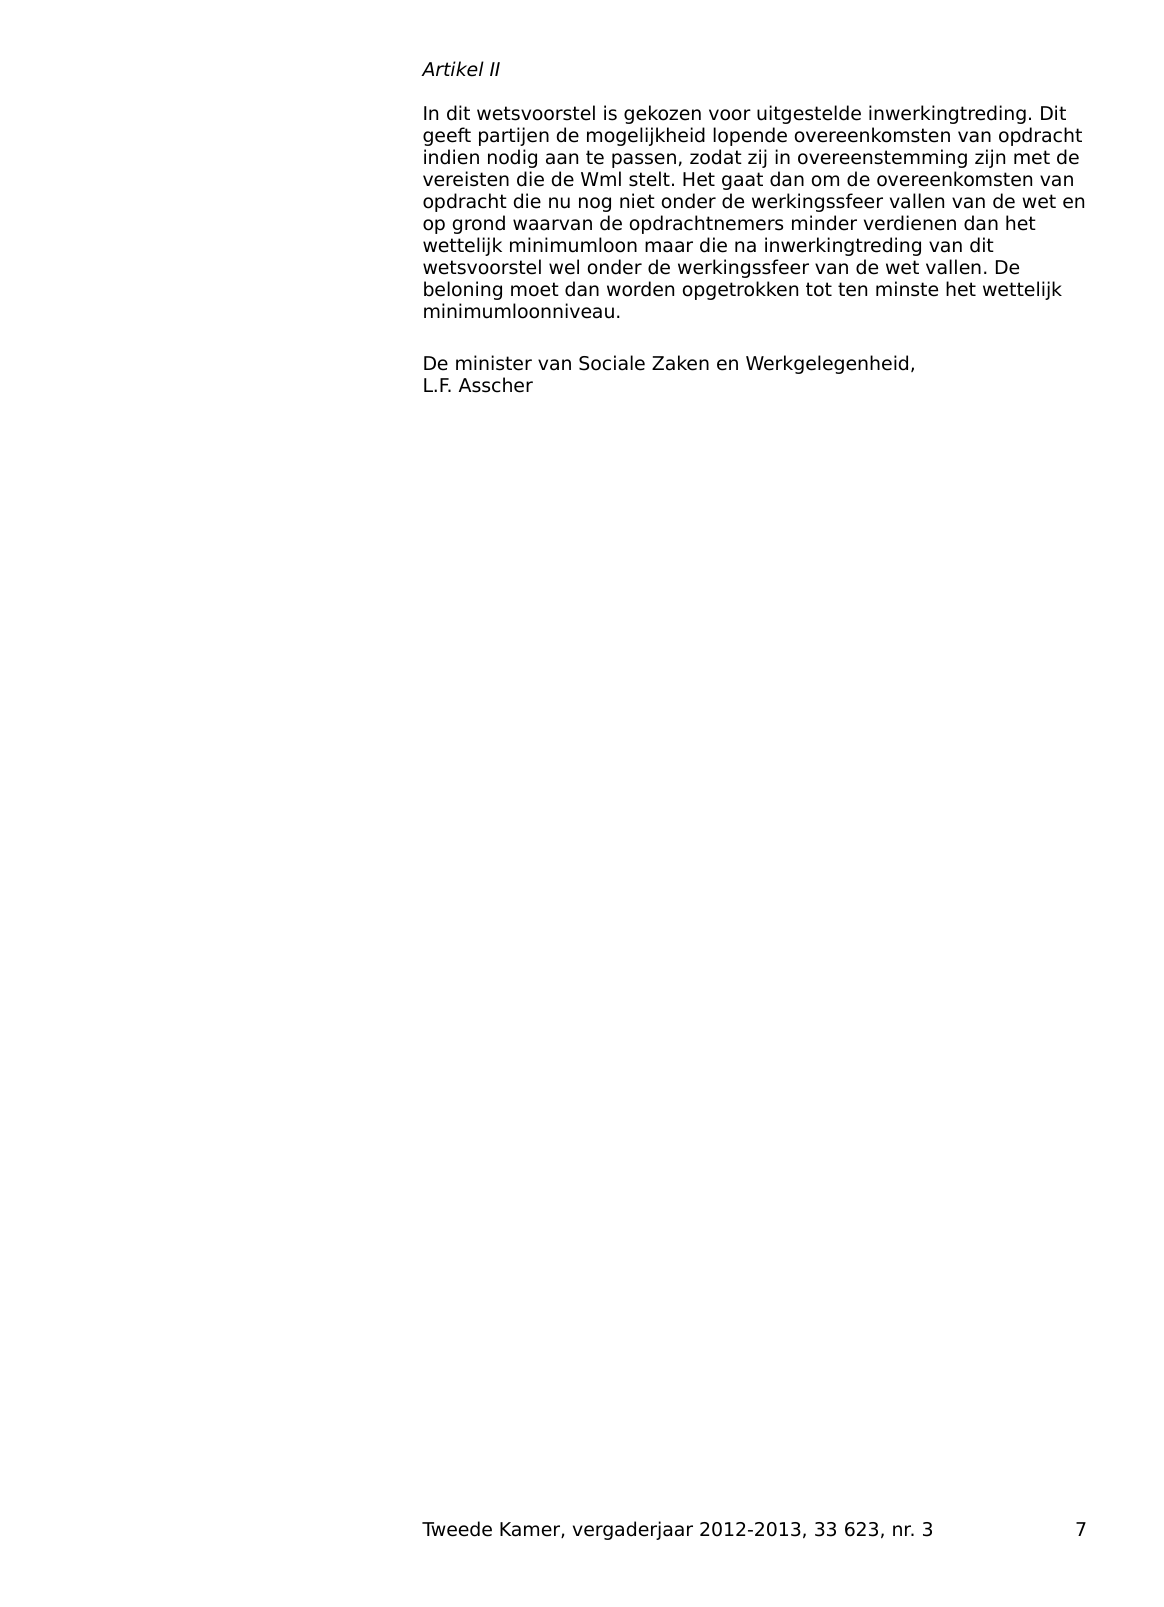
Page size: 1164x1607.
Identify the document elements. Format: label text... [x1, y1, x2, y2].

text De minister van Sociale Zaken en Werkgelegenheid, L.F. Asscher [422, 353, 1087, 397]
subtitle Artikel II [422, 59, 1087, 81]
text In dit wetsvoorstel is gekozen voor uitgestelde inwerkingtreding. Dit geeft partijen de mogelijkheid lopende overeenkomsten van opdracht indien nodig aan te passen, zodat zij in overeenstemming zijn met de vereisten die de Wml stelt. Het gaat dan om de overeenkomsten van opdracht die nu nog niet onder de werkingssfeer vallen van de wet en op grond waarvan de opdrachtnemers minder verdienen dan het wettelijk minimumloon maar die na inwerkingtreding van dit wetsvoorstel wel onder de werkingssfeer van de wet vallen. De beloning moet dan worden opgetrokken tot ten minste het wettelijk minimumloonniveau. [422, 103, 1087, 323]
